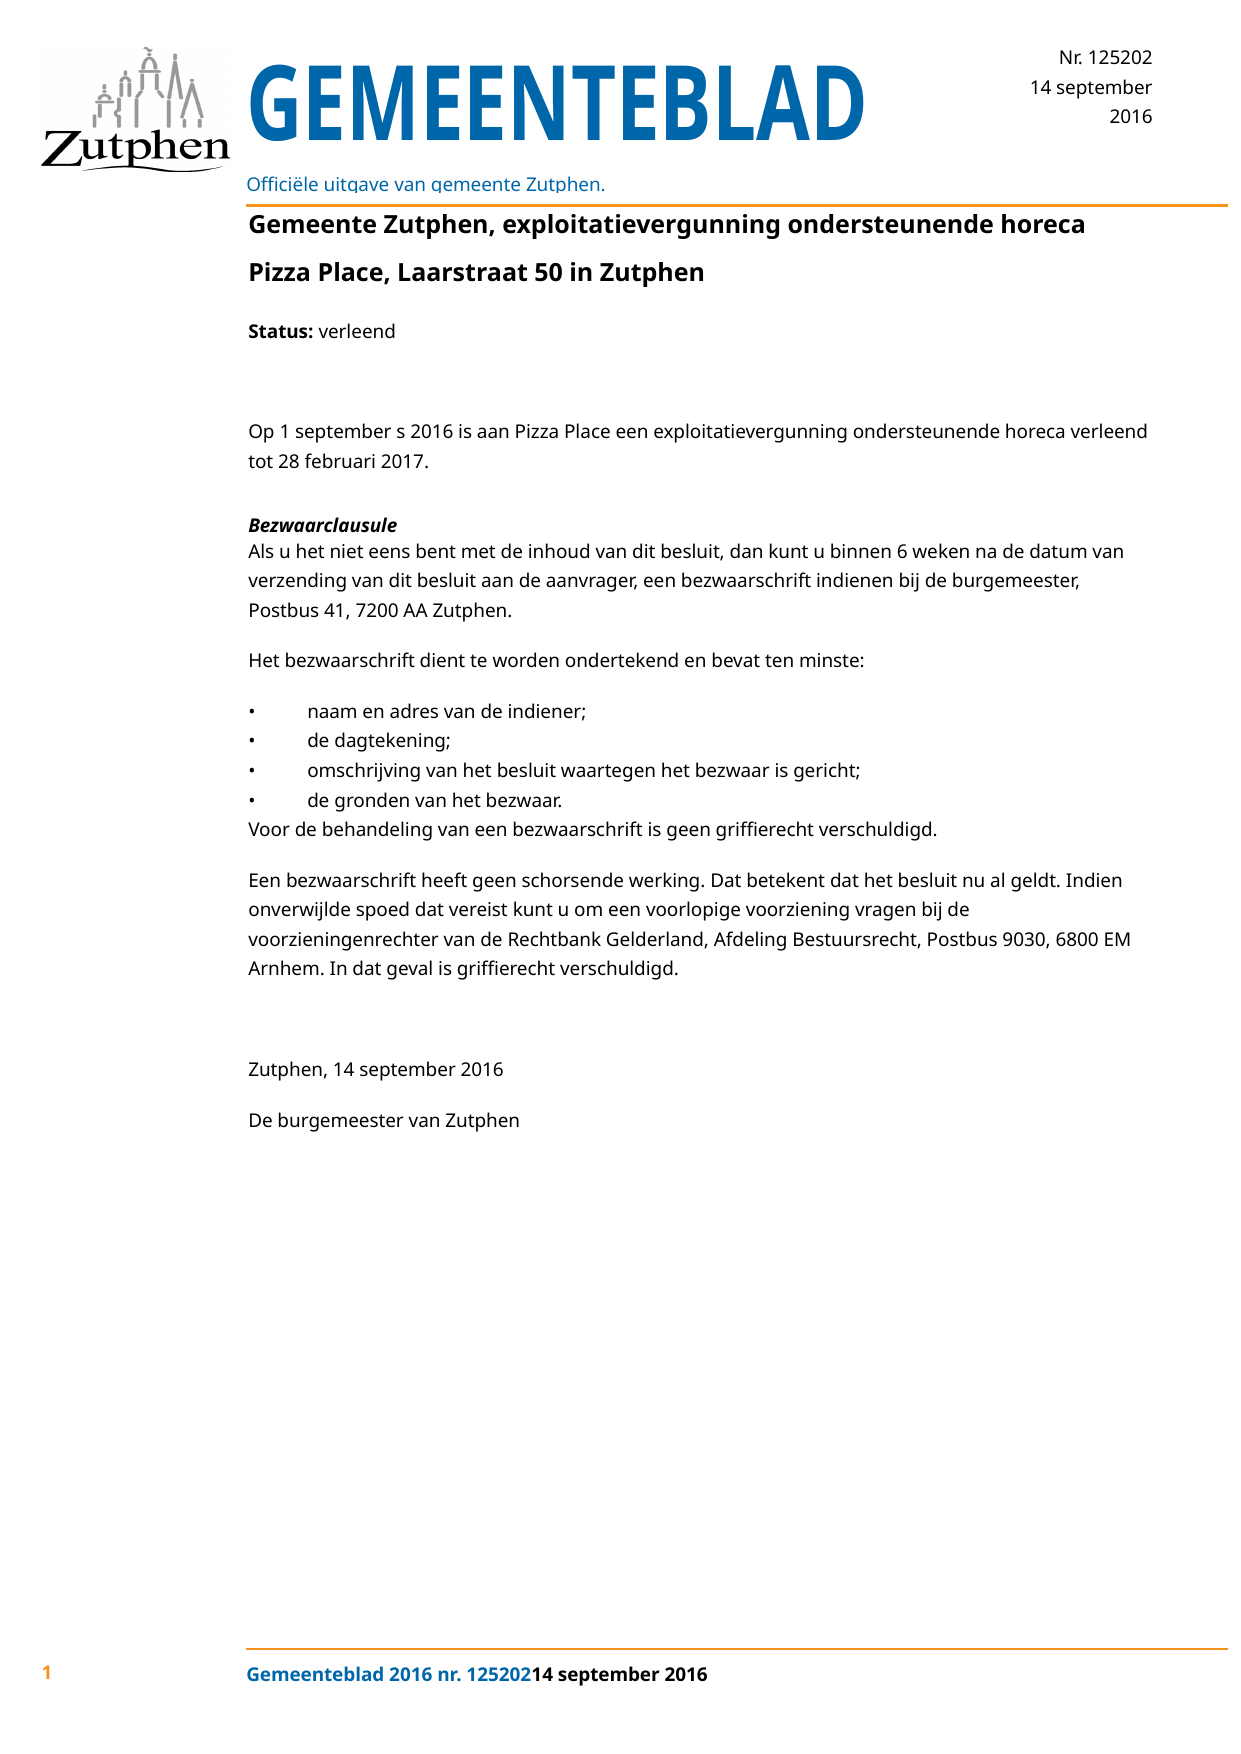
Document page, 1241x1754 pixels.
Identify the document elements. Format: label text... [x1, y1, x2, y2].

text Zutphen, 14 september 2016 [248, 1056, 1152, 1082]
text Een bezwaarschrift heeft geen schorsende werking. Dat betekent dat het besluit nu al geldt. Indien onverwijlde spoed dat vereist kunt u om een voorlopige voorziening vragen bij de voorzieningenrechter van de Rechtbank Gelderland, Afdeling Bestuursrecht, Postbus 9030, 6800 EM Arnhem. In dat geval is griffierecht verschuldigd. [248, 867, 1152, 981]
text Voor de behandeling van een bezwaarschrift is geen griffierecht verschuldigd. [248, 816, 1152, 842]
text Op 1 september s 2016 is aan Pizza Place een exploitatievergunning ondersteunende horeca verleend tot 28 februari 2017. [248, 419, 1152, 474]
text Status: verleend [248, 318, 1152, 344]
text Het bezwaarschrift dient te worden ondertekend en bevat ten minste: [248, 648, 1152, 673]
text Gemeente Zutphen, exploitatievergunning ondersteunende horeca Pizza Place, Laarstraat 50 in Zutphen [248, 207, 1152, 288]
list omschrijving van het besluit waartegen het bezwaar is gericht; [248, 757, 1152, 783]
picture [41, 47, 231, 172]
list de dagtekening; [248, 728, 1152, 753]
list naam en adres van de indiener; [248, 698, 1152, 724]
list de gronden van het bezwaar. [248, 787, 1152, 812]
text De burgemeester van Zutphen [248, 1107, 1152, 1132]
text Als u het niet eens bent met de inhoud van dit besluit, dan kunt u binnen 6 weken na de datum van verzending van dit besluit aan de aanvrager, een bezwaarschrift indienen bij de burgemeester, Postbus 41, 7200 AA Zutphen. [248, 538, 1152, 623]
text Bezwaarclausule [248, 512, 1152, 538]
